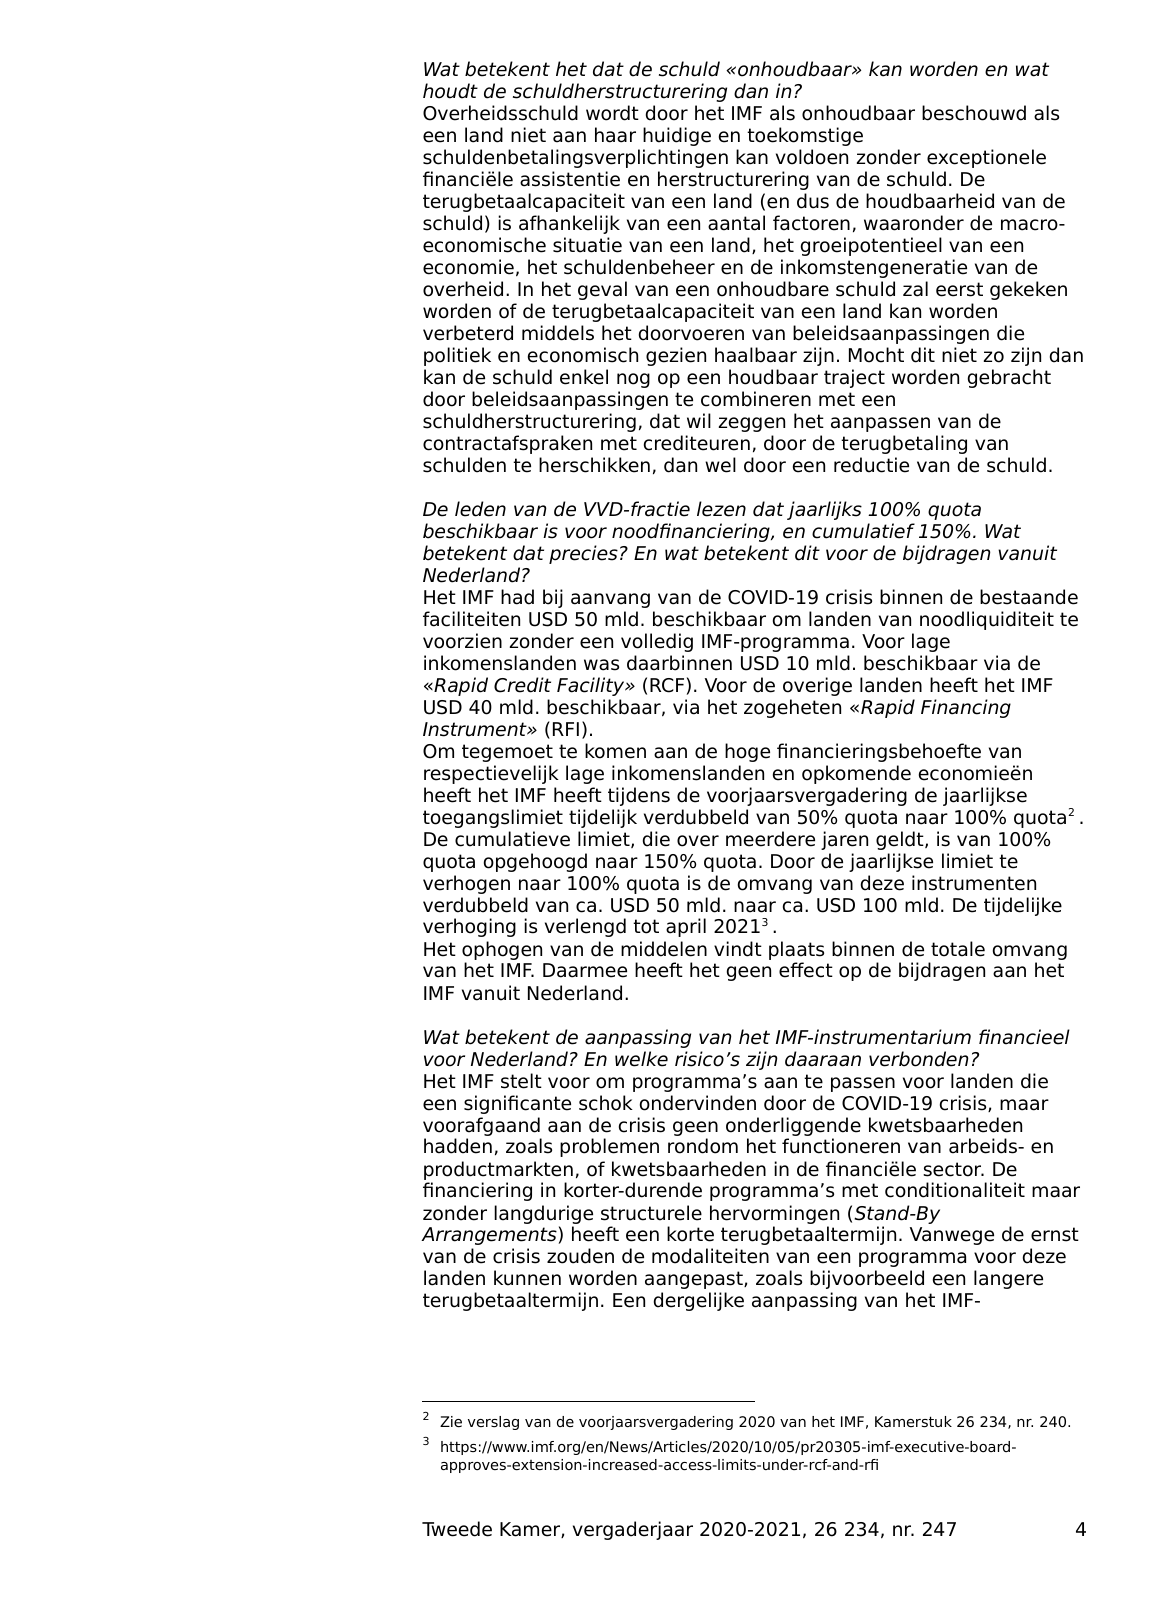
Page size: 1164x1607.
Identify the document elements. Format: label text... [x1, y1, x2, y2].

text Wat betekent het dat de schuld «onhoudbaar» kan worden en wat houdt de schuldherstructurering dan in? [422, 59, 1087, 103]
text Overheidsschuld wordt door het IMF als onhoudbaar beschouwd als een land niet aan haar huidige en toekomstige schuldenbetalingsverplichtingen kan voldoen zonder exceptionele financiële assistentie en herstructurering van de schuld. De terugbetaalcapaciteit van een land (en dus de houdbaarheid van de schuld) is afhankelijk van een aantal factoren, waaronder de macro-economische situatie van een land, het groeipotentieel van een economie, het schuldenbeheer en de inkomstengeneratie van de overheid. In het geval van een onhoudbare schuld zal eerst gekeken worden of de terugbetaalcapaciteit van een land kan worden verbeterd middels het doorvoeren van beleidsaanpassingen die politiek en economisch gezien haalbaar zijn. Mocht dit niet zo zijn dan kan de schuld enkel nog op een houdbaar traject worden gebracht door beleidsaanpassingen te combineren met een schuldherstructurering, dat wil zeggen het aanpassen van de contractafspraken met crediteuren, door de terugbetaling van schulden te herschikken, dan wel door een reductie van de schuld. [422, 103, 1087, 477]
text Het IMF stelt voor om programma’s aan te passen voor landen die een significante schok ondervinden door de COVID-19 crisis, maar voorafgaand aan de crisis geen onderliggende kwetsbaarheden hadden, zoals problemen rondom het functioneren van arbeids- en productmarkten, of kwetsbaarheden in de financiële sector. De financiering in korter-durende programma’s met conditionaliteit maar zonder langdurige structurele hervormingen (Stand-By Arrangements) heeft een korte terugbetaaltermijn. Vanwege de ernst van de crisis zouden de modaliteiten van een programma voor deze landen kunnen worden aangepast, zoals bijvoorbeeld een langere terugbetaaltermijn. Een dergelijke aanpassing van het IMF- [422, 1071, 1087, 1312]
text De leden van de VVD-fractie lezen dat jaarlijks 100% quota beschikbaar is voor noodfinanciering, en cumulatief 150%. Wat betekent dat precies? En wat betekent dit voor de bijdragen vanuit Nederland? [422, 499, 1087, 587]
text Om tegemoet te komen aan de hoge financieringsbehoefte van respectievelijk lage inkomenslanden en opkomende economieën heeft het IMF heeft tijdens de voorjaarsvergadering de jaarlijkse toegangslimiet tijdelijk verdubbeld van 50% quota naar 100% quota. De cumulatieve limiet, die over meerdere jaren geldt, is van 100% quota opgehoogd naar 150% quota. Door de jaarlijkse limiet te verhogen naar 100% quota is de omvang van deze instrumenten verdubbeld van ca. USD 50 mld. naar ca. USD 100 mld. De tijdelijke verhoging is verlengd tot april 2021. [422, 741, 1087, 938]
text Het IMF had bij aanvang van de COVID-19 crisis binnen de bestaande faciliteiten USD 50 mld. beschikbaar om landen van noodliquiditeit te voorzien zonder een volledig IMF-programma. Voor lage inkomenslanden was daarbinnen USD 10 mld. beschikbaar via de «Rapid Credit Facility» (RCF). Voor de overige landen heeft het IMF USD 40 mld. beschikbaar, via het zogeheten «Rapid Financing Instrument» (RFI). [422, 587, 1087, 741]
text Het ophogen van de middelen vindt plaats binnen de totale omvang van het IMF. Daarmee heeft het geen effect op de bijdragen aan het IMF vanuit Nederland. [422, 938, 1087, 1004]
text https://www.imf.org/en/News/Articles/2020/10/05/pr20305-imf-executive-board-approves-extension-increased-access-limits-under-rcf-and-rfi [422, 1435, 1087, 1474]
text Wat betekent de aanpassing van het IMF-instrumentarium financieel voor Nederland? En welke risico’s zijn daaraan verbonden? [422, 1027, 1087, 1071]
text Zie verslag van de voorjaarsvergadering 2020 van het IMF, Kamerstuk 26 234, nr. 240. [422, 1410, 1087, 1432]
